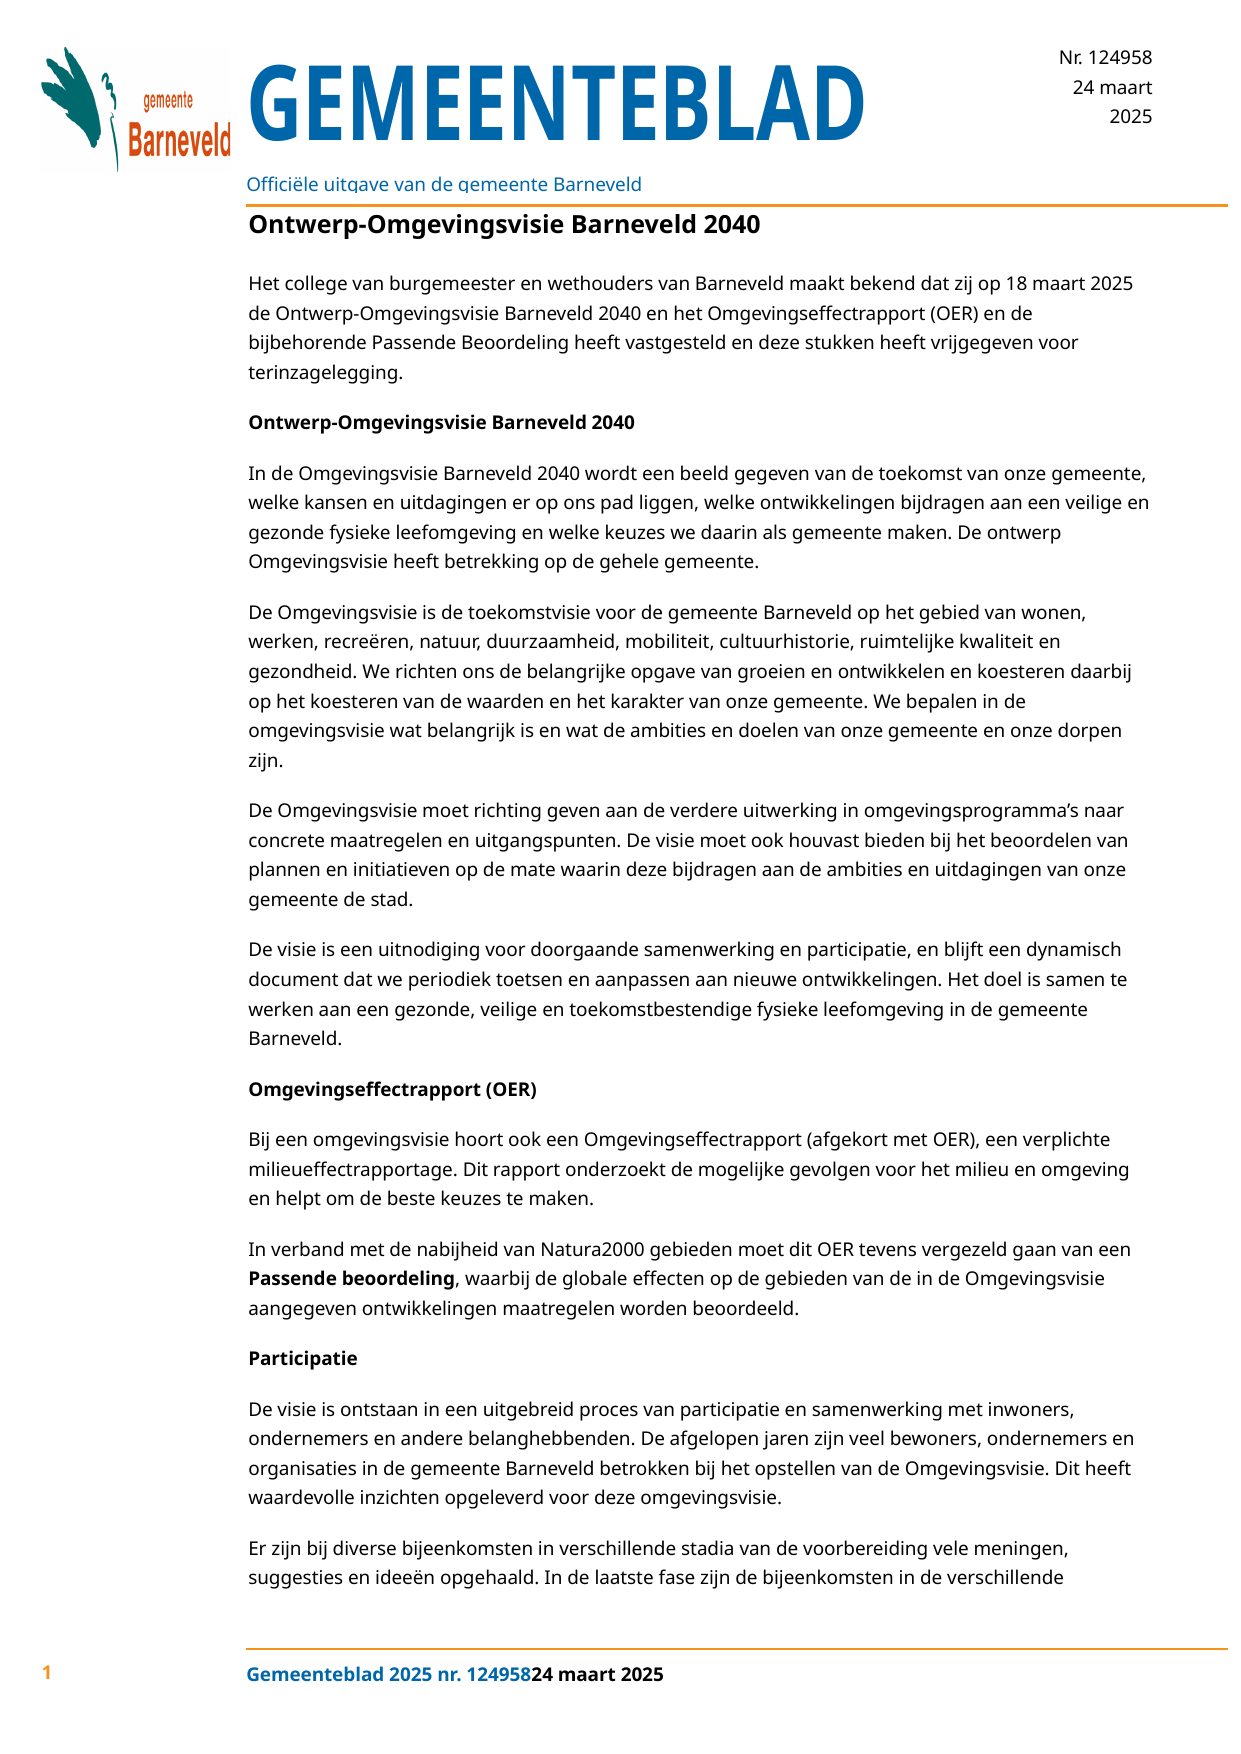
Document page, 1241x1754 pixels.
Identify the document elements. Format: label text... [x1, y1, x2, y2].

picture [41, 47, 231, 172]
text Ontwerp-Omgevingsvisie Barneveld 2040 [248, 207, 1152, 241]
text De Omgevingsvisie is de toekomstvisie voor de gemeente Barneveld op het gebied van wonen, werken, recreëren, natuur, duurzaamheid, mobiliteit, cultuurhistorie, ruimtelijke kwaliteit en gezondheid. We richten ons de belangrijke opgave van groeien en ontwikkelen en koesteren daarbij op het koesteren van de waarden en het karakter van onze gemeente. We bepalen in de omgevingsvisie wat belangrijk is en wat de ambities en doelen van onze gemeente en onze dorpen zijn. [248, 599, 1152, 773]
text De visie is een uitnodiging voor doorgaande samenwerking en participatie, en blijft een dynamisch document dat we periodiek toetsen en aanpassen aan nieuwe ontwikkelingen. Het doel is samen te werken aan een gezonde, veilige en toekomstbestendige fysieke leefomgeving in de gemeente Barneveld. [248, 937, 1152, 1051]
text De Omgevingsvisie moet richting geven aan de verdere uitwerking in omgevingsprogramma’s naar concrete maatregelen en uitgangspunten. De visie moet ook houvast bieden bij het beoordelen van plannen en initiatieven op de mate waarin deze bijdragen aan de ambities en uitdagingen van onze gemeente de stad. [248, 797, 1152, 912]
text De visie is ontstaan in een uitgebreid proces van participatie en samenwerking met inwoners, ondernemers en andere belanghebbenden. De afgelopen jaren zijn veel bewoners, ondernemers en organisaties in de gemeente Barneveld betrokken bij het opstellen van de Omgevingsvisie. Dit heeft waardevolle inzichten opgeleverd voor deze omgevingsvisie. [248, 1396, 1152, 1510]
text Er zijn bij diverse bijeenkomsten in verschillende stadia van de voorbereiding vele meningen, suggesties en ideeën opgehaald. In de laatste fase zijn de bijeenkomsten in de verschillende [248, 1535, 1152, 1590]
text Bij een omgevingsvisie hoort ook een Omgevingseffectrapport (afgekort met OER), een verplichte milieueffectrapportage. Dit rapport onderzoekt de mogelijke gevolgen voor het milieu en omgeving en helpt om de beste keuzes te maken. [248, 1126, 1152, 1211]
text Het college van burgemeester en wethouders van Barneveld maakt bekend dat zij op 18 maart 2025 de Ontwerp-Omgevingsvisie Barneveld 2040 en het Omgevingseffectrapport (OER) en de bijbehorende Passende Beoordeling heeft vastgesteld en deze stukken heeft vrijgegeven voor terinzagelegging. [248, 270, 1152, 385]
text In de Omgevingsvisie Barneveld 2040 wordt een beeld gegeven van de toekomst van onze gemeente, welke kansen en uitdagingen er op ons pad liggen, welke ontwikkelingen bijdragen aan een veilige en gezonde fysieke leefomgeving en welke keuzes we daarin als gemeente maken. De ontwerp Omgevingsvisie heeft betrekking op de gehele gemeente. [248, 460, 1152, 574]
text Omgevingseffectrapport (OER) [248, 1076, 1152, 1101]
text Ontwerp-Omgevingsvisie Barneveld 2040 [248, 409, 1152, 435]
text Participatie [248, 1345, 1152, 1371]
text In verband met de nabijheid van Natura2000 gebieden moet dit OER tevens vergezeld gaan van een Passende beoordeling, waarbij de globale effecten op de gebieden van de in de Omgevingsvisie aangegeven ontwikkelingen maatregelen worden beoordeeld. [248, 1236, 1152, 1321]
